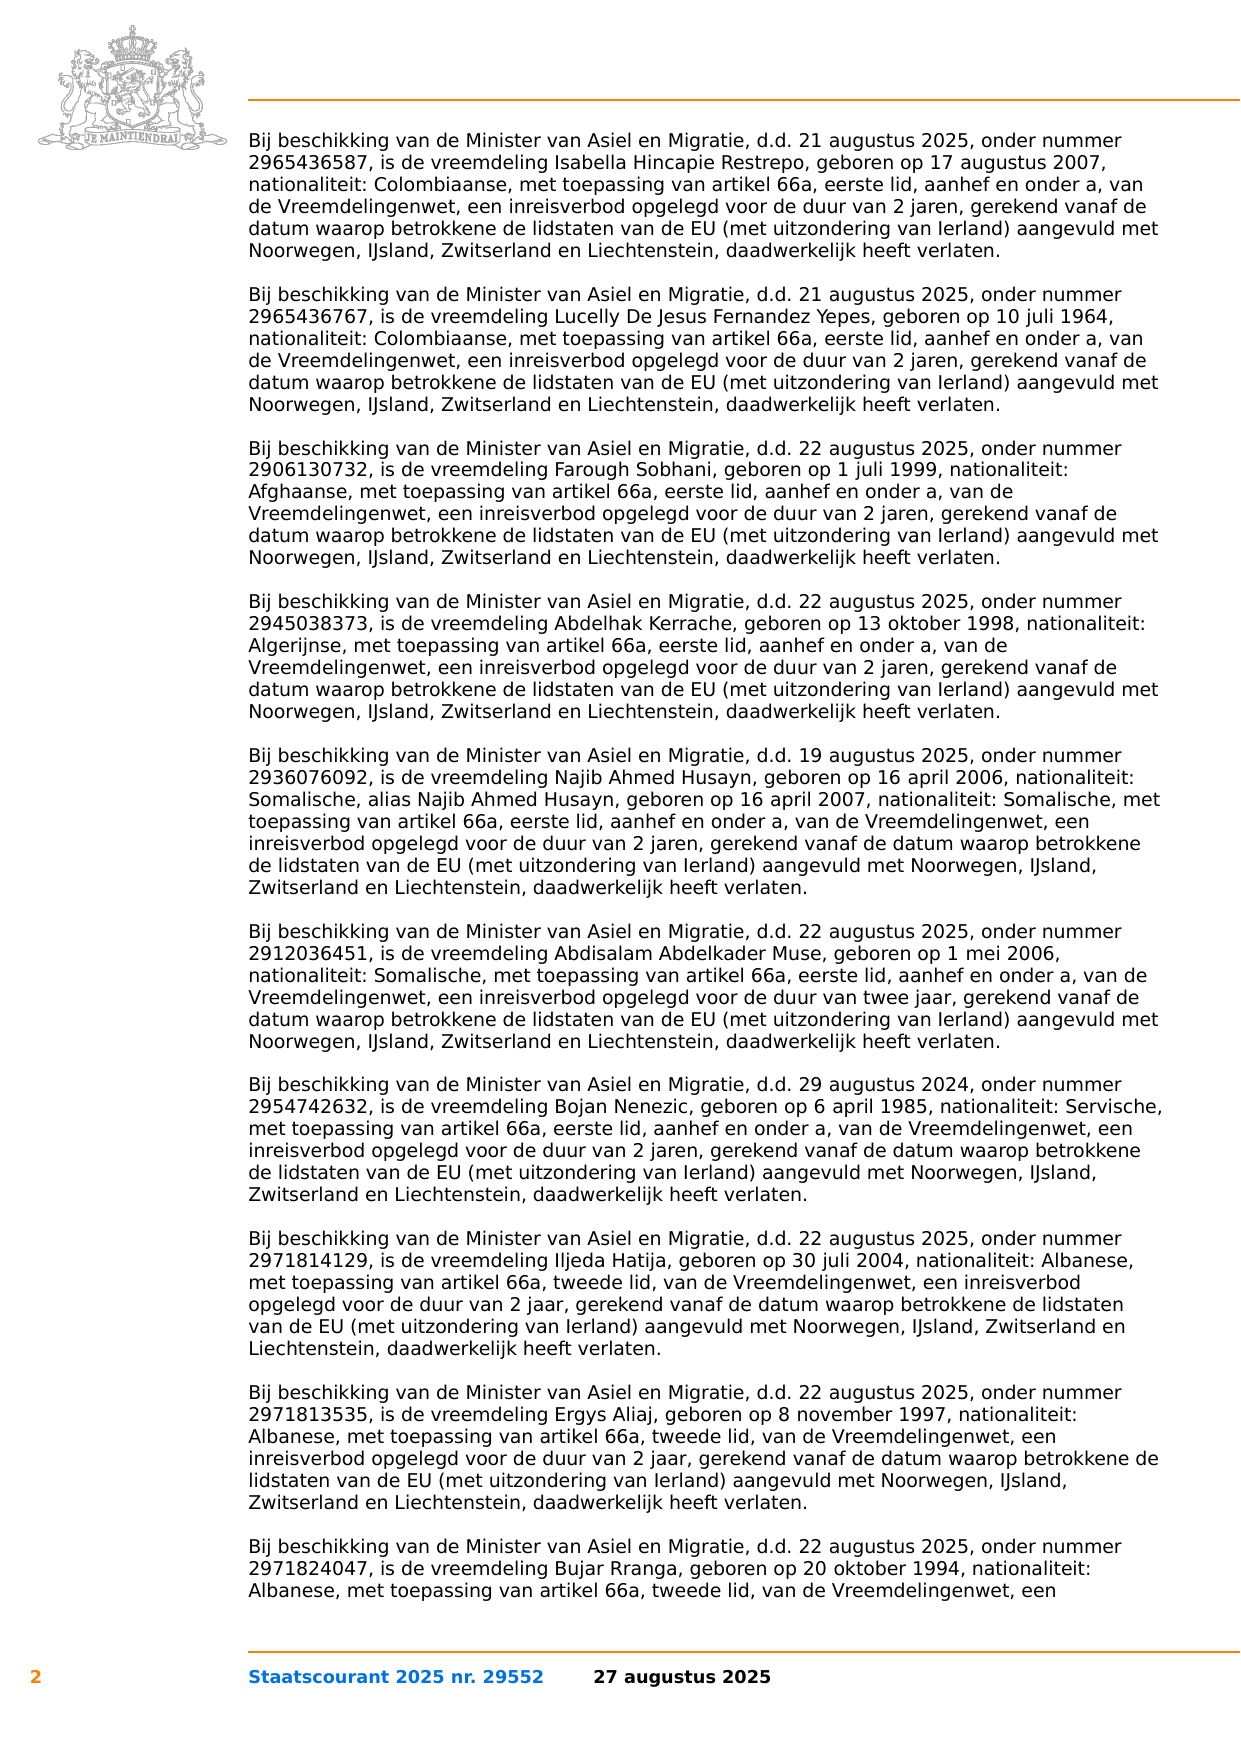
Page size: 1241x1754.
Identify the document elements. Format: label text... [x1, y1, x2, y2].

text Bij beschikking van de Minister van Asiel en Migratie, d.d. 22 augustus 2025, onder nummer 2971824047, is de vreemdeling Bujar Rranga, geboren op 20 oktober 1994, nationaliteit: Albanese, met toepassing van artikel 66a, tweede lid, van de Vreemdelingenwet, een [248, 1536, 1163, 1602]
text Bij beschikking van de Minister van Asiel en Migratie, d.d. 22 augustus 2025, onder nummer 2971814129, is de vreemdeling Iljeda Hatija, geboren op 30 juli 2004, nationaliteit: Albanese, met toepassing van artikel 66a, tweede lid, van de Vreemdelingenwet, een inreisverbod opgelegd voor de duur van 2 jaar, gerekend vanaf de datum waarop betrokkene de lidstaten van de EU (met uitzondering van Ierland) aangevuld met Noorwegen, IJsland, Zwitserland en Liechtenstein, daadwerkelijk heeft verlaten. [248, 1228, 1163, 1360]
text Bij beschikking van de Minister van Asiel en Migratie, d.d. 21 augustus 2025, onder nummer 2965436767, is de vreemdeling Lucelly De Jesus Fernandez Yepes, geboren op 10 juli 1964, nationaliteit: Colombiaanse, met toepassing van artikel 66a, eerste lid, aanhef en onder a, van de Vreemdelingenwet, een inreisverbod opgelegd voor de duur van 2 jaren, gerekend vanaf de datum waarop betrokkene de lidstaten van de EU (met uitzondering van Ierland) aangevuld met Noorwegen, IJsland, Zwitserland en Liechtenstein, daadwerkelijk heeft verlaten. [248, 284, 1163, 416]
text Bij beschikking van de Minister van Asiel en Migratie, d.d. 29 augustus 2024, onder nummer 2954742632, is de vreemdeling Bojan Nenezic, geboren op 6 april 1985, nationaliteit: Servische, met toepassing van artikel 66a, eerste lid, aanhef en onder a, van de Vreemdelingenwet, een inreisverbod opgelegd voor de duur van 2 jaren, gerekend vanaf de datum waarop betrokkene de lidstaten van de EU (met uitzondering van Ierland) aangevuld met Noorwegen, IJsland, Zwitserland en Liechtenstein, daadwerkelijk heeft verlaten. [248, 1074, 1163, 1206]
text Bij beschikking van de Minister van Asiel en Migratie, d.d. 22 augustus 2025, onder nummer 2971813535, is de vreemdeling Ergys Aliaj, geboren op 8 november 1997, nationaliteit: Albanese, met toepassing van artikel 66a, tweede lid, van de Vreemdelingenwet, een inreisverbod opgelegd voor de duur van 2 jaar, gerekend vanaf de datum waarop betrokkene de lidstaten van de EU (met uitzondering van Ierland) aangevuld met Noorwegen, IJsland, Zwitserland en Liechtenstein, daadwerkelijk heeft verlaten. [248, 1382, 1163, 1514]
text Bij beschikking van de Minister van Asiel en Migratie, d.d. 19 augustus 2025, onder nummer 2936076092, is de vreemdeling Najib Ahmed Husayn, geboren op 16 april 2006, nationaliteit: Somalische, alias Najib Ahmed Husayn, geboren op 16 april 2007, nationaliteit: Somalische, met toepassing van artikel 66a, eerste lid, aanhef en onder a, van de Vreemdelingenwet, een inreisverbod opgelegd voor de duur van 2 jaren, gerekend vanaf de datum waarop betrokkene de lidstaten van de EU (met uitzondering van Ierland) aangevuld met Noorwegen, IJsland, Zwitserland en Liechtenstein, daadwerkelijk heeft verlaten. [248, 745, 1163, 899]
text Bij beschikking van de Minister van Asiel en Migratie, d.d. 22 augustus 2025, onder nummer 2912036451, is de vreemdeling Abdisalam Abdelkader Muse, geboren op 1 mei 2006, nationaliteit: Somalische, met toepassing van artikel 66a, eerste lid, aanhef en onder a, van de Vreemdelingenwet, een inreisverbod opgelegd voor de duur van twee jaar, gerekend vanaf de datum waarop betrokkene de lidstaten van de EU (met uitzondering van Ierland) aangevuld met Noorwegen, IJsland, Zwitserland en Liechtenstein, daadwerkelijk heeft verlaten. [248, 921, 1163, 1052]
text Bij beschikking van de Minister van Asiel en Migratie, d.d. 21 augustus 2025, onder nummer 2965436587, is de vreemdeling Isabella Hincapie Restrepo, geboren op 17 augustus 2007, nationaliteit: Colombiaanse, met toepassing van artikel 66a, eerste lid, aanhef en onder a, van de Vreemdelingenwet, een inreisverbod opgelegd voor de duur van 2 jaren, gerekend vanaf de datum waarop betrokkene de lidstaten van de EU (met uitzondering van Ierland) aangevuld met Noorwegen, IJsland, Zwitserland en Liechtenstein, daadwerkelijk heeft verlaten. [248, 130, 1163, 262]
text Bij beschikking van de Minister van Asiel en Migratie, d.d. 22 augustus 2025, onder nummer 2945038373, is de vreemdeling Abdelhak Kerrache, geboren op 13 oktober 1998, nationaliteit: Algerijnse, met toepassing van artikel 66a, eerste lid, aanhef en onder a, van de Vreemdelingenwet, een inreisverbod opgelegd voor de duur van 2 jaren, gerekend vanaf de datum waarop betrokkene de lidstaten van de EU (met uitzondering van Ierland) aangevuld met Noorwegen, IJsland, Zwitserland en Liechtenstein, daadwerkelijk heeft verlaten. [248, 591, 1163, 723]
picture [38, 25, 227, 150]
text Bij beschikking van de Minister van Asiel en Migratie, d.d. 22 augustus 2025, onder nummer 2906130732, is de vreemdeling Farough Sobhani, geboren op 1 juli 1999, nationaliteit: Afghaanse, met toepassing van artikel 66a, eerste lid, aanhef en onder a, van de Vreemdelingenwet, een inreisverbod opgelegd voor de duur van 2 jaren, gerekend vanaf de datum waarop betrokkene de lidstaten van de EU (met uitzondering van Ierland) aangevuld met Noorwegen, IJsland, Zwitserland en Liechtenstein, daadwerkelijk heeft verlaten. [248, 437, 1163, 569]
